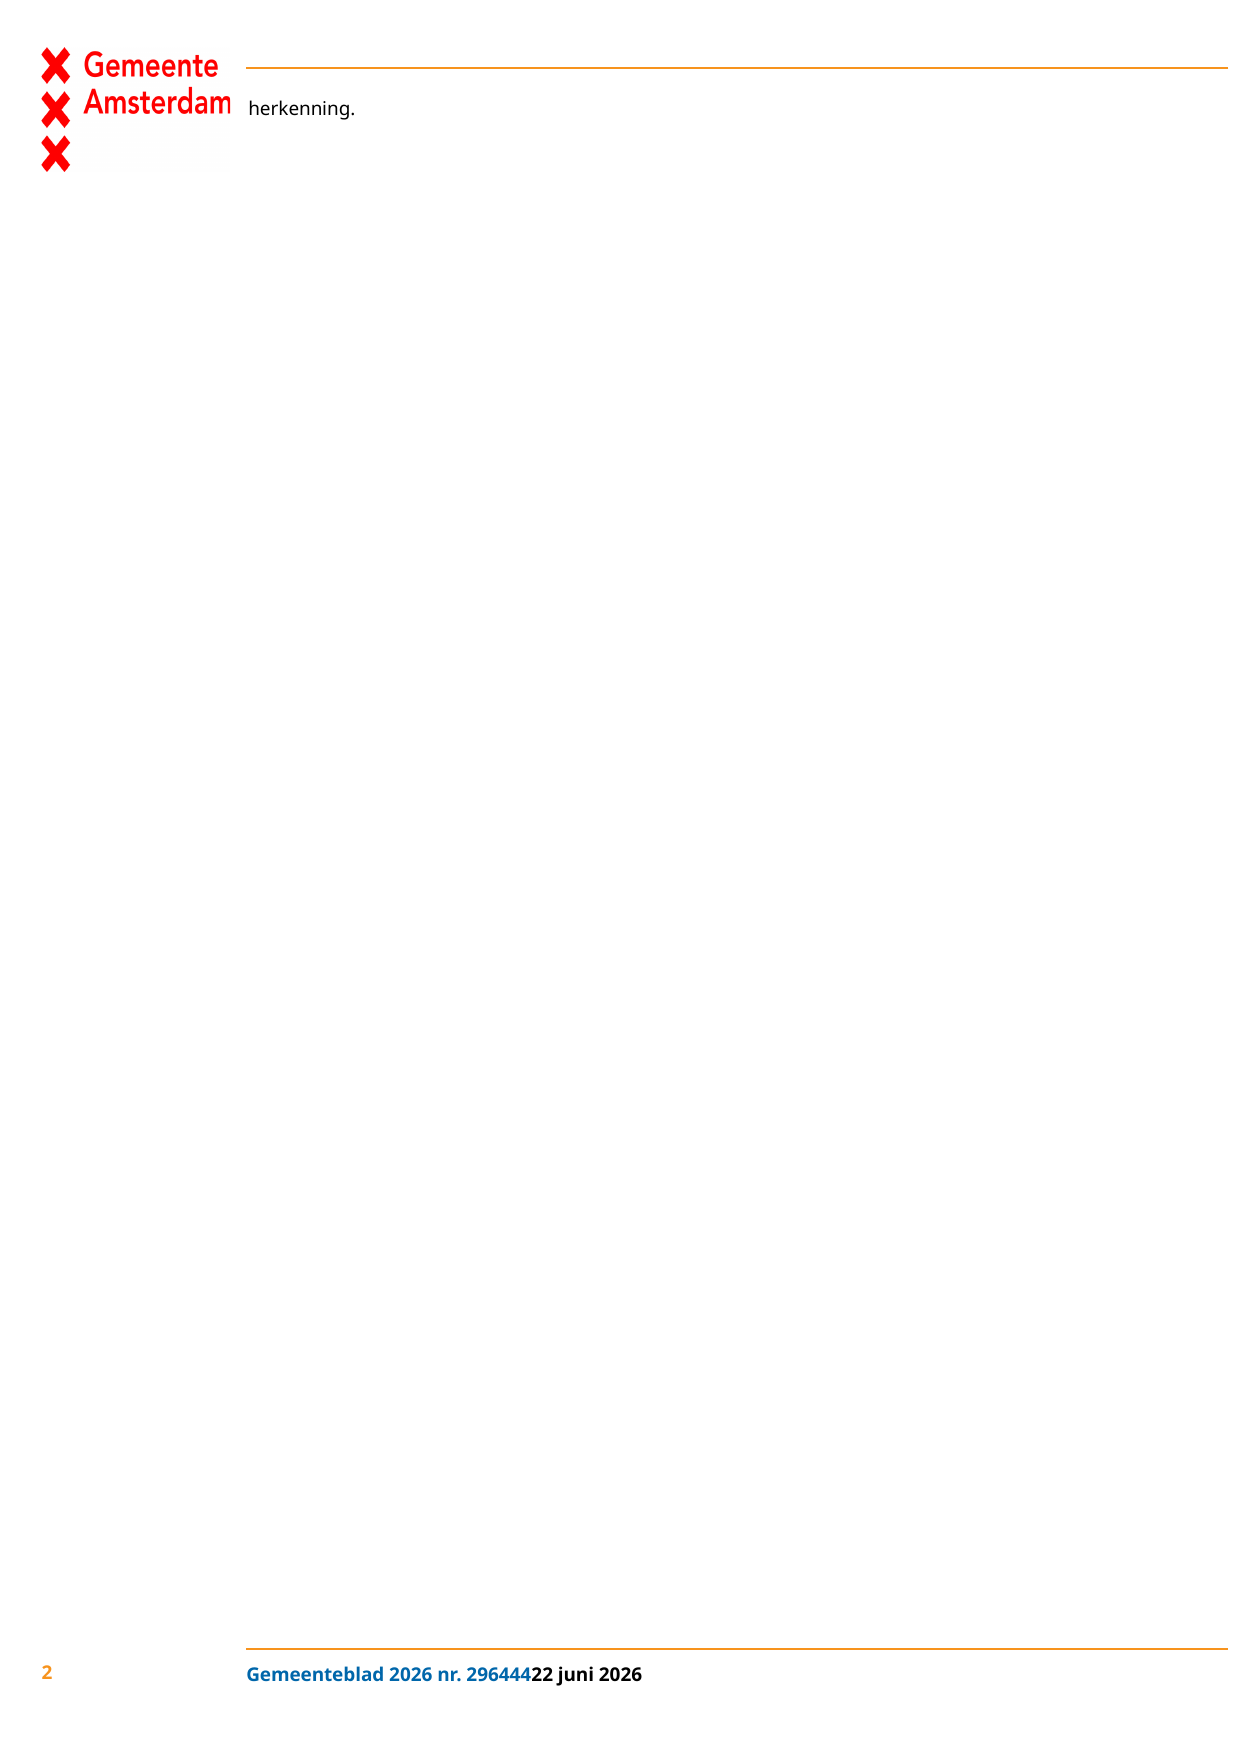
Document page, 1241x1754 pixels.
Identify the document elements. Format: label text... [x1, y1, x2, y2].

text herkenning. [248, 95, 1152, 121]
picture [41, 47, 231, 172]
